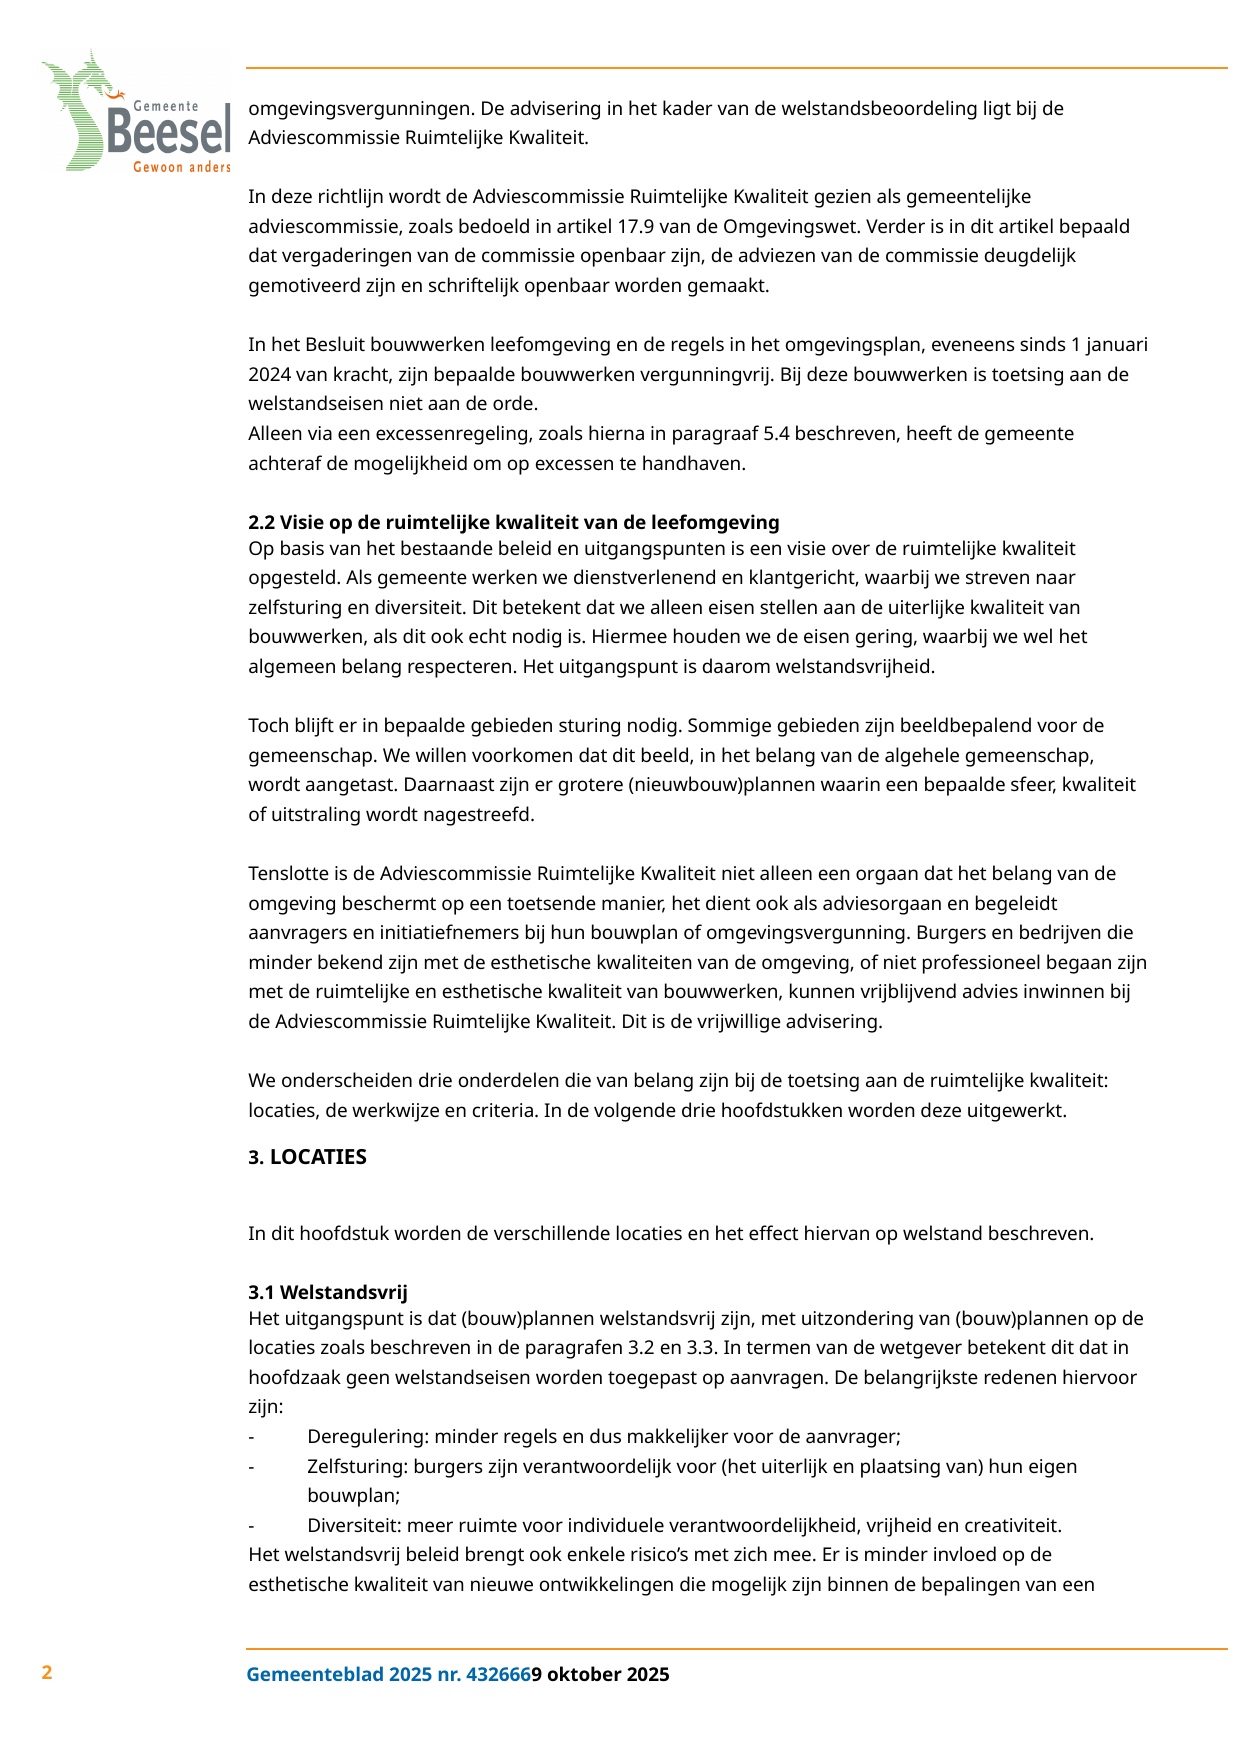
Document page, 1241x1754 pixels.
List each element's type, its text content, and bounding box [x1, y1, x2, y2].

text Alleen via een excessenregeling, zoals hierna in paragraaf 5.4 beschreven, heeft de gemeente achteraf de mogelijkheid om op excessen te handhaven. [248, 420, 1152, 476]
text Tenslotte is de Adviescommissie Ruimtelijke Kwaliteit niet alleen een orgaan dat het belang van de omgeving beschermt op een toetsende manier, het dient ook als adviesorgaan en begeleidt aanvragers en initiatiefnemers bij hun bouwplan of omgevingsvergunning. Burgers en bedrijven die minder bekend zijn met de esthetische kwaliteiten van de omgeving, of niet professioneel begaan zijn met de ruimtelijke en esthetische kwaliteit van bouwwerken, kunnen vrijblijvend advies inwinnen bij de Adviescommissie Ruimtelijke Kwaliteit. Dit is de vrijwillige advisering. [248, 860, 1152, 1034]
text 2.2 Visie op de ruimtelijke kwaliteit van de leefomgeving [248, 509, 1152, 535]
picture [41, 47, 231, 172]
text omgevingsvergunningen. De advisering in het kader van de welstandsbeoordeling ligt bij de Adviescommissie Ruimtelijke Kwaliteit. [248, 95, 1152, 150]
text Toch blijft er in bepaalde gebieden sturing nodig. Sommige gebieden zijn beeldbepalend voor de gemeenschap. We willen voorkomen dat dit beeld, in het belang van de algehele gemeenschap, wordt aangetast. Daarnaast zijn er grotere (nieuwbouw)plannen waarin een bepaalde sfeer, kwaliteit of uitstraling wordt nagestreefd. [248, 712, 1152, 827]
text 3.1 Welstandsvrij [248, 1279, 1152, 1305]
list Deregulering: minder regels en dus makkelijker voor de aanvrager; [248, 1423, 1152, 1449]
list Zelfsturing: burgers zijn verantwoordelijk voor (het uiterlijk en plaatsing van) hun eigen bouwplan; [248, 1453, 1152, 1508]
text We onderscheiden drie onderdelen die van belang zijn bij de toetsing aan de ruimtelijke kwaliteit: locaties, de werkwijze en criteria. In de volgende drie hoofdstukken worden deze uitgewerkt. [248, 1067, 1152, 1122]
text In deze richtlijn wordt de Adviescommissie Ruimtelijke Kwaliteit gezien als gemeentelijke adviescommissie, zoals bedoeld in artikel 17.9 van de Omgevingswet. Verder is in dit artikel bepaald dat vergaderingen van de commissie openbaar zijn, de adviezen van de commissie deugdelijk gemotiveerd zijn en schriftelijk openbaar worden gemaakt. [248, 183, 1152, 298]
text In dit hoofdstuk worden de verschillende locaties en het effect hiervan op welstand beschreven. [248, 1220, 1152, 1246]
text Het welstandsvrij beleid brengt ook enkele risico’s met zich mee. Er is minder invloed op de esthetische kwaliteit van nieuwe ontwikkelingen die mogelijk zijn binnen de bepalingen van een [248, 1542, 1152, 1597]
text 3. LOCATIES [248, 1142, 1152, 1171]
text In het Besluit bouwwerken leefomgeving en de regels in het omgevingsplan, eveneens sinds 1 januari 2024 van kracht, zijn bepaalde bouwwerken vergunningvrij. Bij deze bouwwerken is toetsing aan de welstandseisen niet aan de orde. [248, 331, 1152, 416]
text Op basis van het bestaande beleid en uitgangspunten is een visie over de ruimtelijke kwaliteit opgesteld. Als gemeente werken we dienstverlenend en klantgericht, waarbij we streven naar zelfsturing en diversiteit. Dit betekent dat we alleen eisen stellen aan de uiterlijke kwaliteit van bouwwerken, als dit ook echt nodig is. Hiermee houden we de eisen gering, waarbij we wel het algemeen belang respecteren. Het uitgangspunt is daarom welstandsvrijheid. [248, 535, 1152, 679]
text Het uitgangspunt is dat (bouw)plannen welstandsvrij zijn, met uitzondering van (bouw)plannen op de locaties zoals beschreven in de paragrafen 3.2 en 3.3. In termen van de wetgever betekent dit dat in hoofdzaak geen welstandseisen worden toegepast op aanvragen. De belangrijkste redenen hiervoor zijn: [248, 1305, 1152, 1419]
list Diversiteit: meer ruimte voor individuele verantwoordelijkheid, vrijheid en creativiteit. [248, 1512, 1152, 1538]
